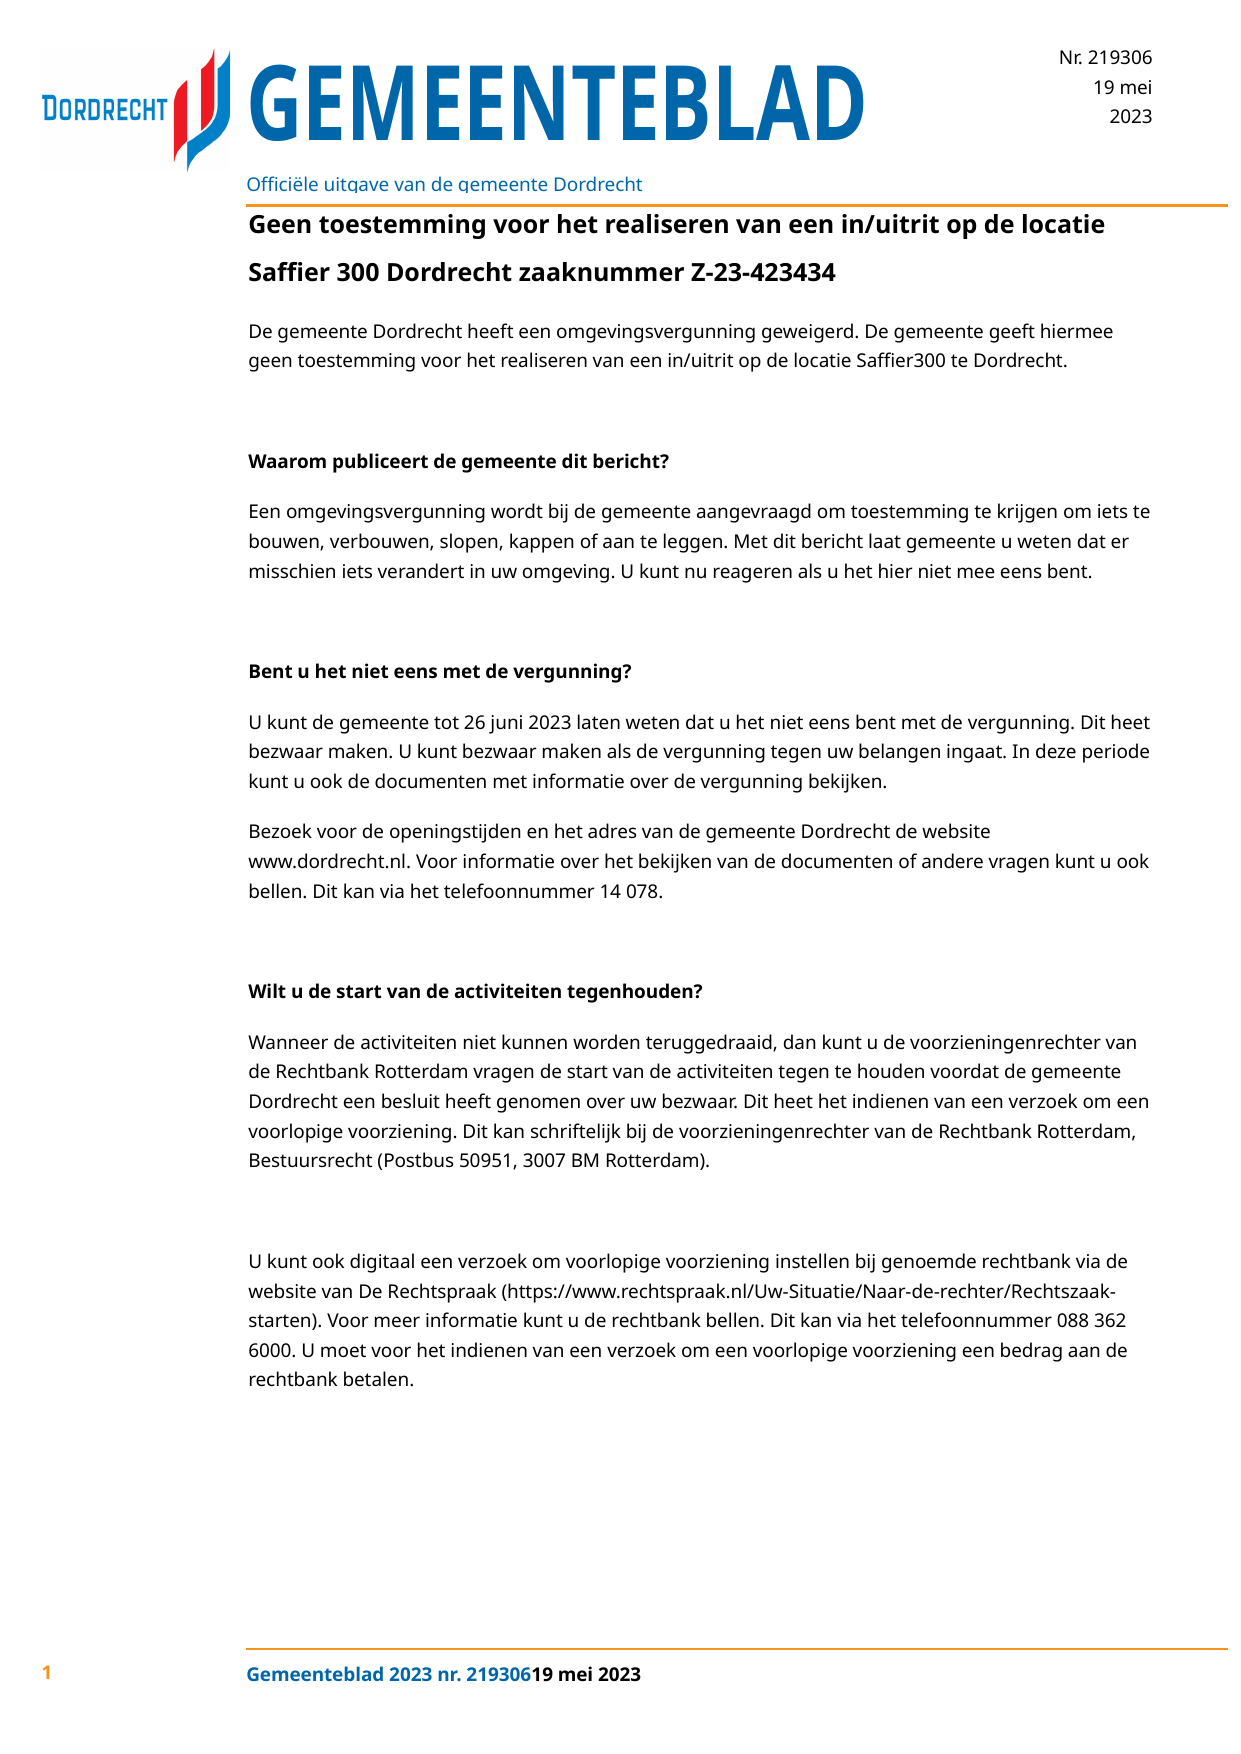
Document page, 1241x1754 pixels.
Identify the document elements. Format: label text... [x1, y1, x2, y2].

text Wilt u de start van de activiteiten tegenhouden? [248, 979, 1152, 1004]
text Bezoek voor de openingstijden en het adres van de gemeente Dordrecht de website www.dordrecht.nl. Voor informatie over het bekijken van de documenten of andere vragen kunt u ook bellen. Dit kan via het telefoonnummer 14 078. [248, 819, 1152, 904]
text Waarom publiceert de gemeente dit bericht? [248, 448, 1152, 474]
text U kunt de gemeente tot 26 juni 2023 laten weten dat u het niet eens bent met de vergunning. Dit heet bezwaar maken. U kunt bezwaar maken als de vergunning tegen uw belangen ingaat. In deze periode kunt u ook de documenten met informatie over de vergunning bekijken. [248, 709, 1152, 794]
text Wanneer de activiteiten niet kunnen worden teruggedraaid, dan kunt u de voorzieningenrechter van de Rechtbank Rotterdam vragen de start van de activiteiten tegen te houden voordat de gemeente Dordrecht een besluit heeft genomen over uw bezwaar. Dit heet het indienen van een verzoek om een voorlopige voorziening. Dit kan schriftelijk bij de voorzieningenrechter van de Rechtbank Rotterdam, Bestuursrecht (Postbus 50951, 3007 BM Rotterdam). [248, 1029, 1152, 1173]
picture [41, 47, 231, 172]
text Bent u het niet eens met de vergunning? [248, 659, 1152, 684]
text De gemeente Dordrecht heeft een omgevingsvergunning geweigerd. De gemeente geeft hiermee geen toestemming voor het realiseren van een in/uitrit op de locatie Saffier300 te Dordrecht. [248, 318, 1152, 373]
text Geen toestemming voor het realiseren van een in/uitrit op de locatie Saffier 300 Dordrecht zaaknummer Z-23-423434 [248, 207, 1152, 288]
text Een omgevingsvergunning wordt bij de gemeente aangevraagd om toestemming te krijgen om iets te bouwen, verbouwen, slopen, kappen of aan te leggen. Met dit bericht laat gemeente u weten dat er misschien iets verandert in uw omgeving. U kunt nu reageren als u het hier niet mee eens bent. [248, 499, 1152, 584]
text U kunt ook digitaal een verzoek om voorlopige voorziening instellen bij genoemde rechtbank via de website van De Rechtspraak (https://www.rechtspraak.nl/Uw-Situatie/Naar-de-rechter/Rechtszaak-starten). Voor meer informatie kunt u de rechtbank bellen. Dit kan via het telefoonnummer 088 362 6000. U moet voor het indienen van een verzoek om een voorlopige voorziening een bedrag aan de rechtbank betalen. [248, 1248, 1152, 1392]
